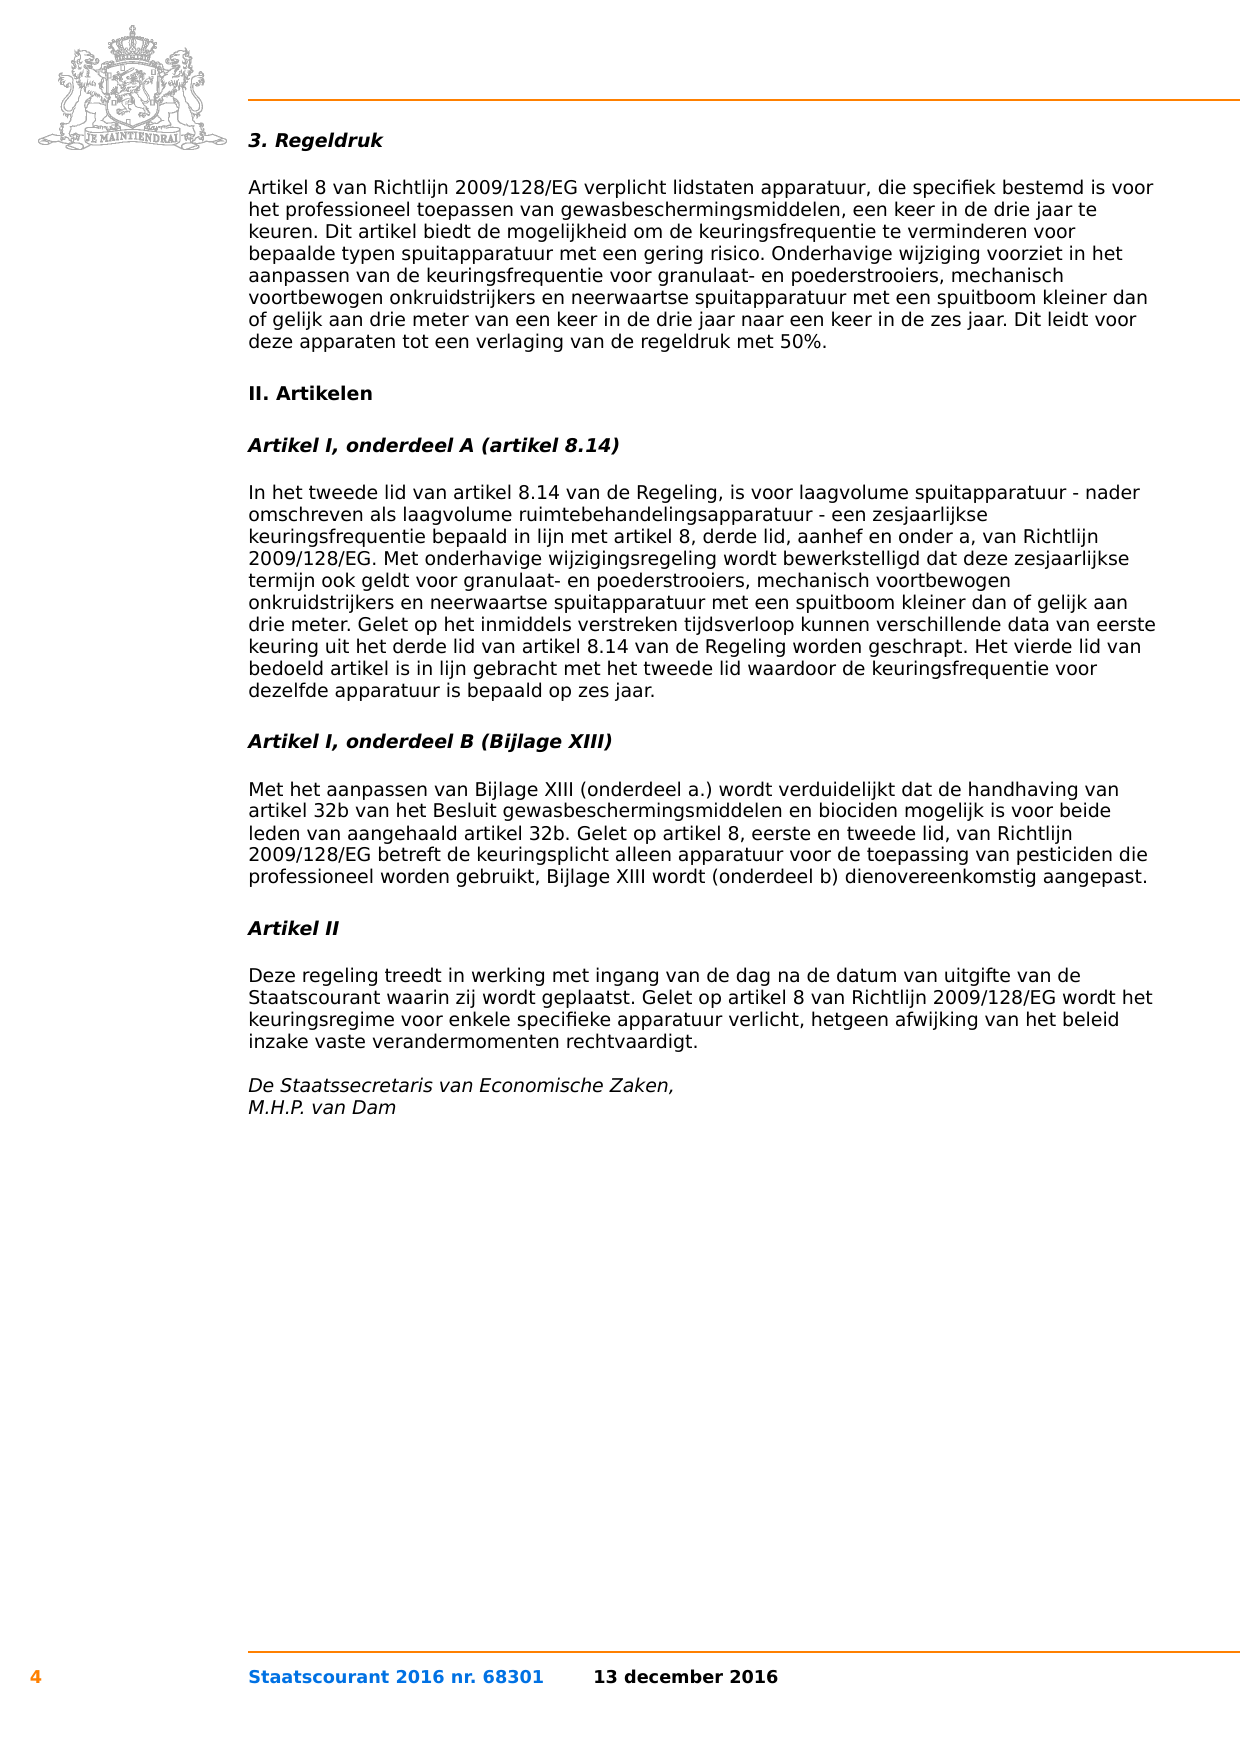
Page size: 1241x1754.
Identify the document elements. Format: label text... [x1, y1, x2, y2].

subtitle Artikel I, onderdeel B (Bijlage XIII) [248, 731, 1163, 753]
subtitle 3. Regeldruk [248, 130, 1163, 152]
picture [38, 25, 227, 150]
text Artikel 8 van Richtlijn 2009/128/EG verplicht lidstaten apparatuur, die specifiek bestemd is voor het professioneel toepassen van gewasbeschermingsmiddelen, een keer in de drie jaar te keuren. Dit artikel biedt de mogelijkheid om de keuringsfrequentie te verminderen voor bepaalde typen spuitapparatuur met een gering risico. Onderhavige wijziging voorziet in het aanpassen van de keuringsfrequentie voor granulaat- en poederstrooiers, mechanisch voortbewogen onkruidstrijkers en neerwaartse spuitapparatuur met een spuitboom kleiner dan of gelijk aan drie meter van een keer in de drie jaar naar een keer in de zes jaar. Dit leidt voor deze apparaten tot een verlaging van de regeldruk met 50%. [248, 177, 1163, 353]
subtitle Artikel I, onderdeel A (artikel 8.14) [248, 435, 1163, 457]
text Met het aanpassen van Bijlage XIII (onderdeel a.) wordt verduidelijkt dat de handhaving van artikel 32b van het Besluit gewasbeschermingsmiddelen en biociden mogelijk is voor beide leden van aangehaald artikel 32b. Gelet op artikel 8, eerste en tweede lid, van Richtlijn 2009/128/EG betreft de keuringsplicht alleen apparatuur voor de toepassing van pesticiden die professioneel worden gebruikt, Bijlage XIII wordt (onderdeel b) dienovereenkomstig aangepast. [248, 778, 1163, 888]
text De Staatssecretaris van Economische Zaken, M.H.P. van Dam [248, 1075, 1163, 1119]
text In het tweede lid van artikel 8.14 van de Regeling, is voor laagvolume spuitapparatuur - nader omschreven als laagvolume ruimtebehandelingsapparatuur - een zesjaarlijkse keuringsfrequentie bepaald in lijn met artikel 8, derde lid, aanhef en onder a, van Richtlijn 2009/128/EG. Met onderhavige wijzigingsregeling wordt bewerkstelligd dat deze zesjaarlijkse termijn ook geldt voor granulaat- en poederstrooiers, mechanisch voortbewogen onkruidstrijkers en neerwaartse spuitapparatuur met een spuitboom kleiner dan of gelijk aan drie meter. Gelet op het inmiddels verstreken tijdsverloop kunnen verschillende data van eerste keuring uit het derde lid van artikel 8.14 van de Regeling worden geschrapt. Het vierde lid van bedoeld artikel is in lijn gebracht met het tweede lid waardoor de keuringsfrequentie voor dezelfde apparatuur is bepaald op zes jaar. [248, 482, 1163, 701]
subtitle II. Artikelen [248, 383, 1163, 405]
subtitle Artikel II [248, 918, 1163, 940]
text Deze regeling treedt in werking met ingang van de dag na de datum van uitgifte van de Staatscourant waarin zij wordt geplaatst. Gelet op artikel 8 van Richtlijn 2009/128/EG wordt het keuringsregime voor enkele specifieke apparatuur verlicht, hetgeen afwijking van het beleid inzake vaste verandermomenten rechtvaardigt. [248, 965, 1163, 1053]
